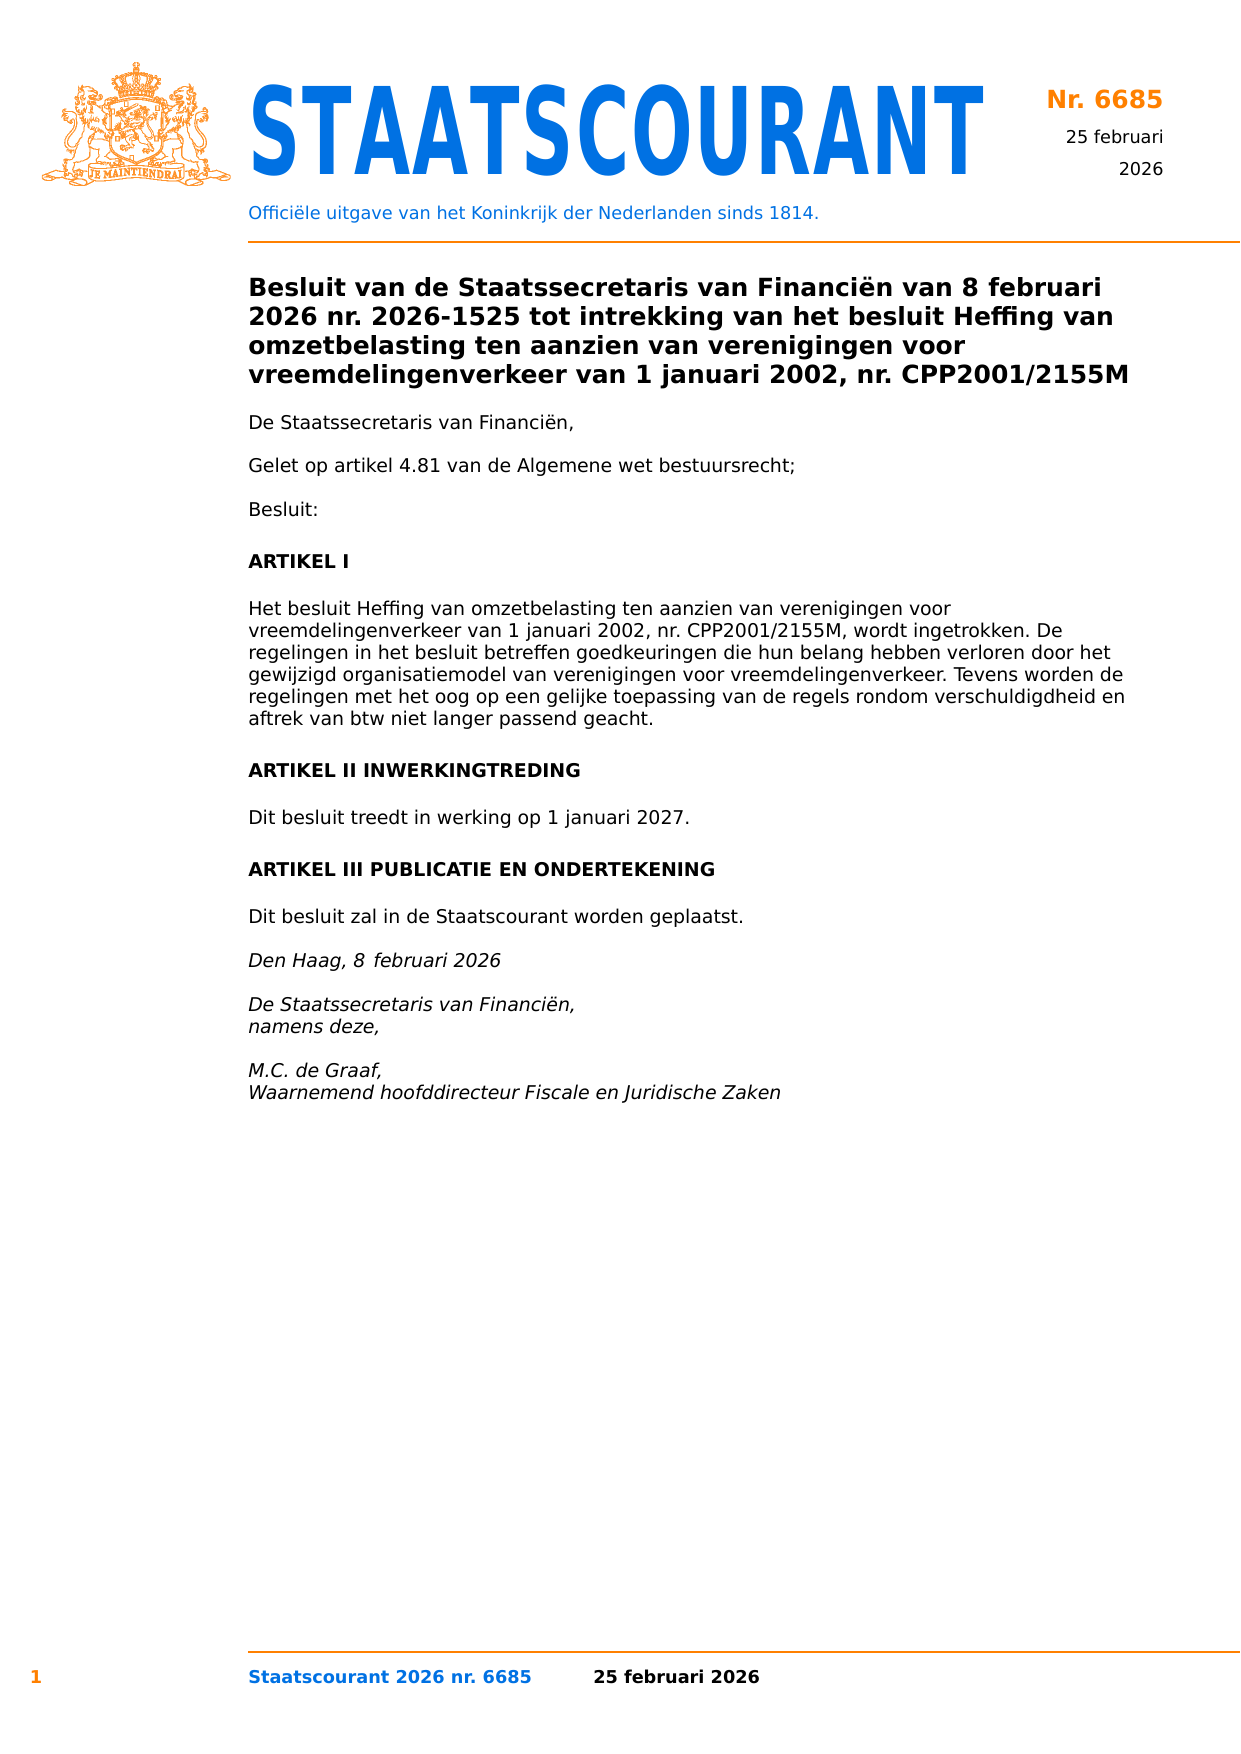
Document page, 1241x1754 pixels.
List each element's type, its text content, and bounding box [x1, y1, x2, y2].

text Dit besluit treedt in werking op 1 januari 2027. [248, 807, 1163, 829]
subtitle Besluit van de Staatssecretaris van Financiën van 8 februari 2026 nr. 2026-1525 tot intrekking van het besluit Heffing van omzetbelasting ten aanzien van verenigingen voor vreemdelingenverkeer van 1 januari 2002, nr. CPP2001/2155M [248, 273, 1163, 390]
subtitle ARTIKEL I [248, 551, 1163, 573]
picture [41, 62, 231, 186]
text De Staatssecretaris van Financiën, [248, 412, 1163, 433]
table_cell Officiële uitgave van het Koninkrijk der Nederlanden sinds 1814. [248, 203, 1240, 241]
subtitle ARTIKEL II INWERKINGTREDING [248, 760, 1163, 782]
table_cell 2026 [998, 153, 1240, 203]
text Dit besluit zal in de Staatscourant worden geplaatst. [248, 906, 1163, 928]
table_header [25, 62, 248, 241]
text Den Haag, 8 februari 2026 [248, 950, 1163, 972]
table_header STAATSCOURANT [248, 62, 998, 203]
text Besluit: [248, 499, 1163, 521]
text Gelet op artikel 4.81 van de Algemene wet bestuursrecht; [248, 455, 1163, 477]
text Het besluit Heffing van omzetbelasting ten aanzien van verenigingen voor vreemdelingenverkeer van 1 januari 2002, nr. CPP2001/2155M, wordt ingetrokken. De regelingen in het besluit betreffen goedkeuringen die hun belang hebben verloren door het gewijzigd organisatiemodel van verenigingen voor vreemdelingenverkeer. Tevens worden de regelingen met het oog op een gelijke toepassing van de regels rondom verschuldigdheid en aftrek van btw niet langer passend geacht. [248, 598, 1163, 730]
table_cell 25 februari [998, 121, 1240, 153]
text De Staatssecretaris van Financiën, namens deze, M.C. de Graaf, Waarnemend hoofddirecteur Fiscale en Juridische Zaken [248, 994, 1163, 1104]
subtitle ARTIKEL III PUBLICATIE EN ONDERTEKENING [248, 859, 1163, 881]
table_header Nr. 6685 [998, 62, 1240, 121]
